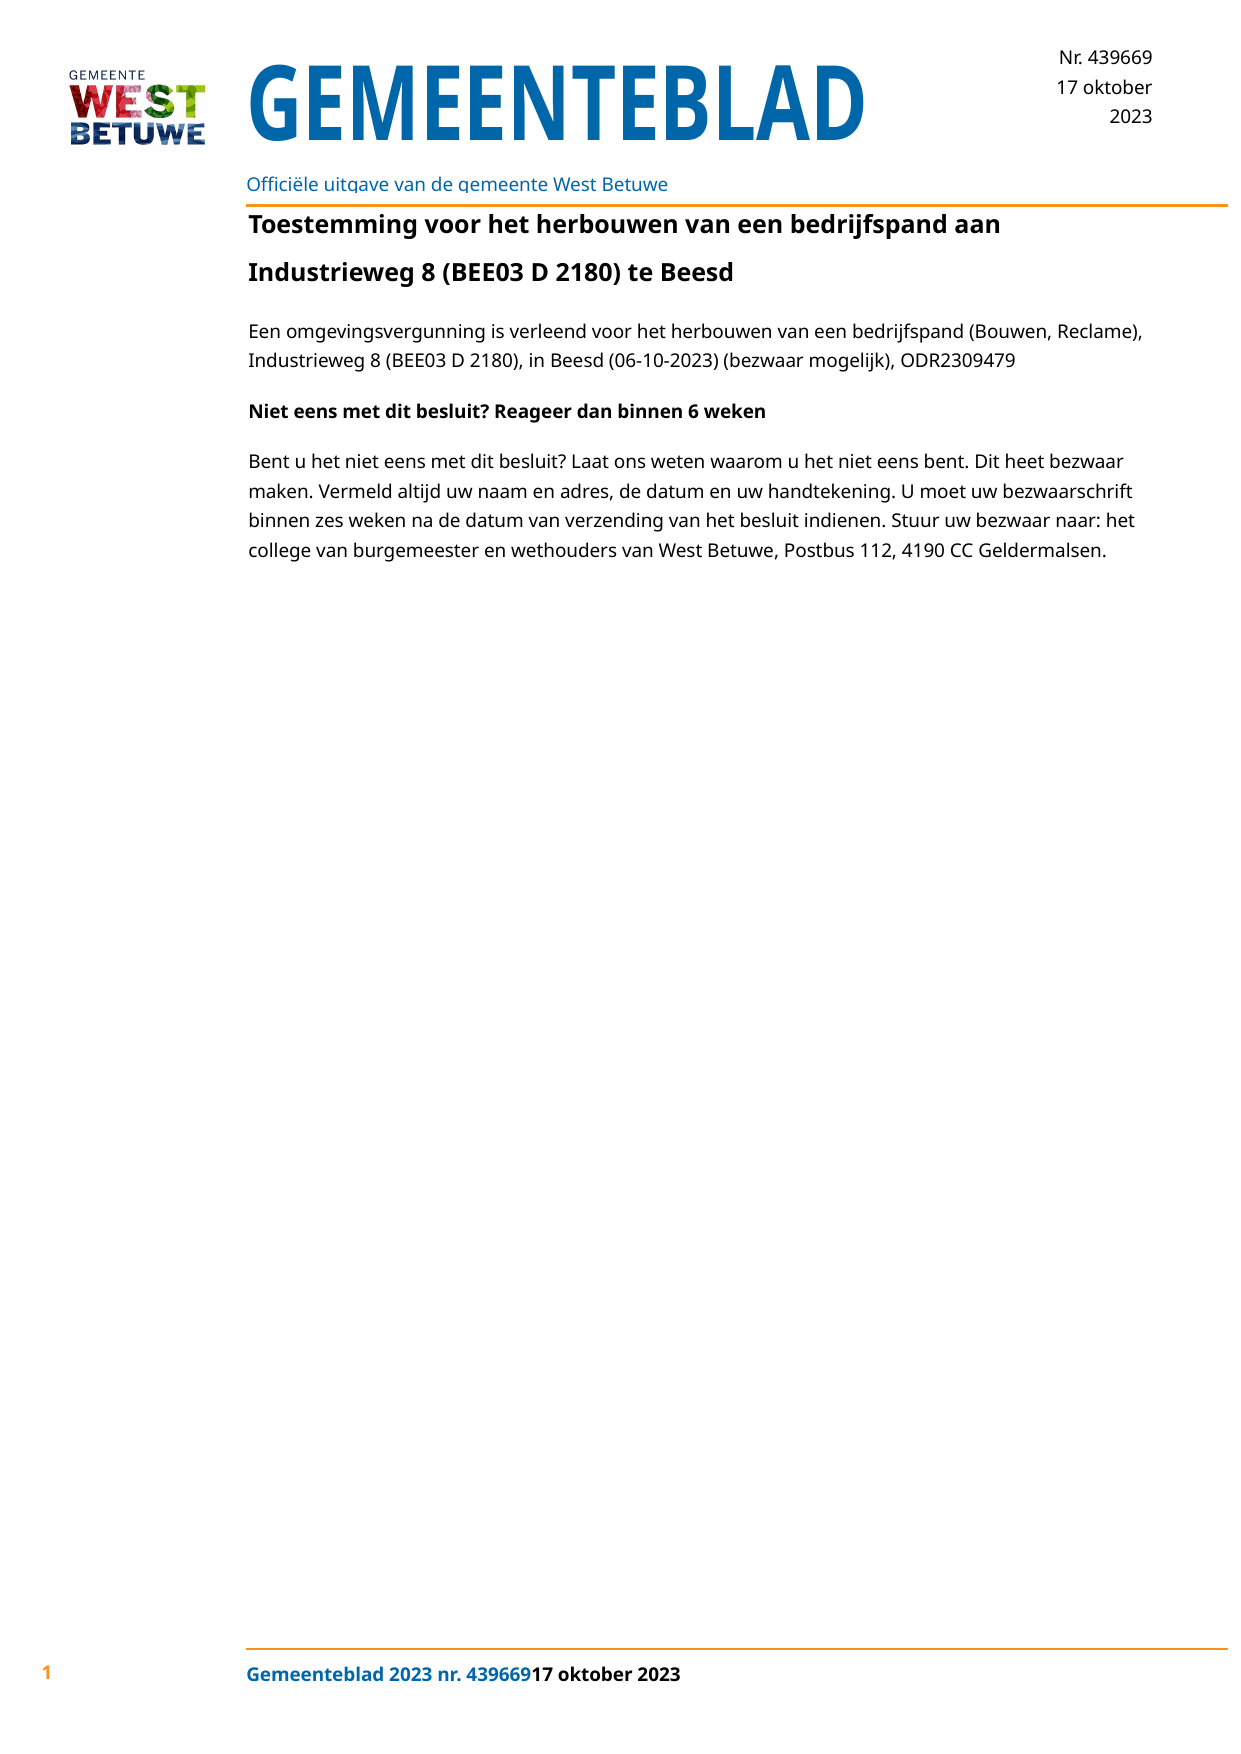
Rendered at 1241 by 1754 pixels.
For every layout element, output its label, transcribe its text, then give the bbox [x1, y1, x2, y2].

text Niet eens met dit besluit? Reageer dan binnen 6 weken [248, 398, 1152, 424]
text Een omgevingsvergunning is verleend voor het herbouwen van een bedrijfspand (Bouwen, Reclame), Industrieweg 8 (BEE03 D 2180), in Beesd (06-10-2023) (bezwaar mogelijk), ODR2309479 [248, 318, 1152, 373]
text Bent u het niet eens met dit besluit? Laat ons weten waarom u het niet eens bent. Dit heet bezwaar maken. Vermeld altijd uw naam en adres, de datum en uw handtekening. U moet uw bezwaarschrift binnen zes weken na de datum van verzending van het besluit indienen. Stuur uw bezwaar naar: het college van burgemeester en wethouders van West Betuwe, Postbus 112, 4190 CC Geldermalsen. [248, 448, 1152, 563]
text Toestemming voor het herbouwen van een bedrijfspand aan Industrieweg 8 (BEE03 D 2180) te Beesd [248, 207, 1152, 288]
picture [41, 47, 231, 172]
